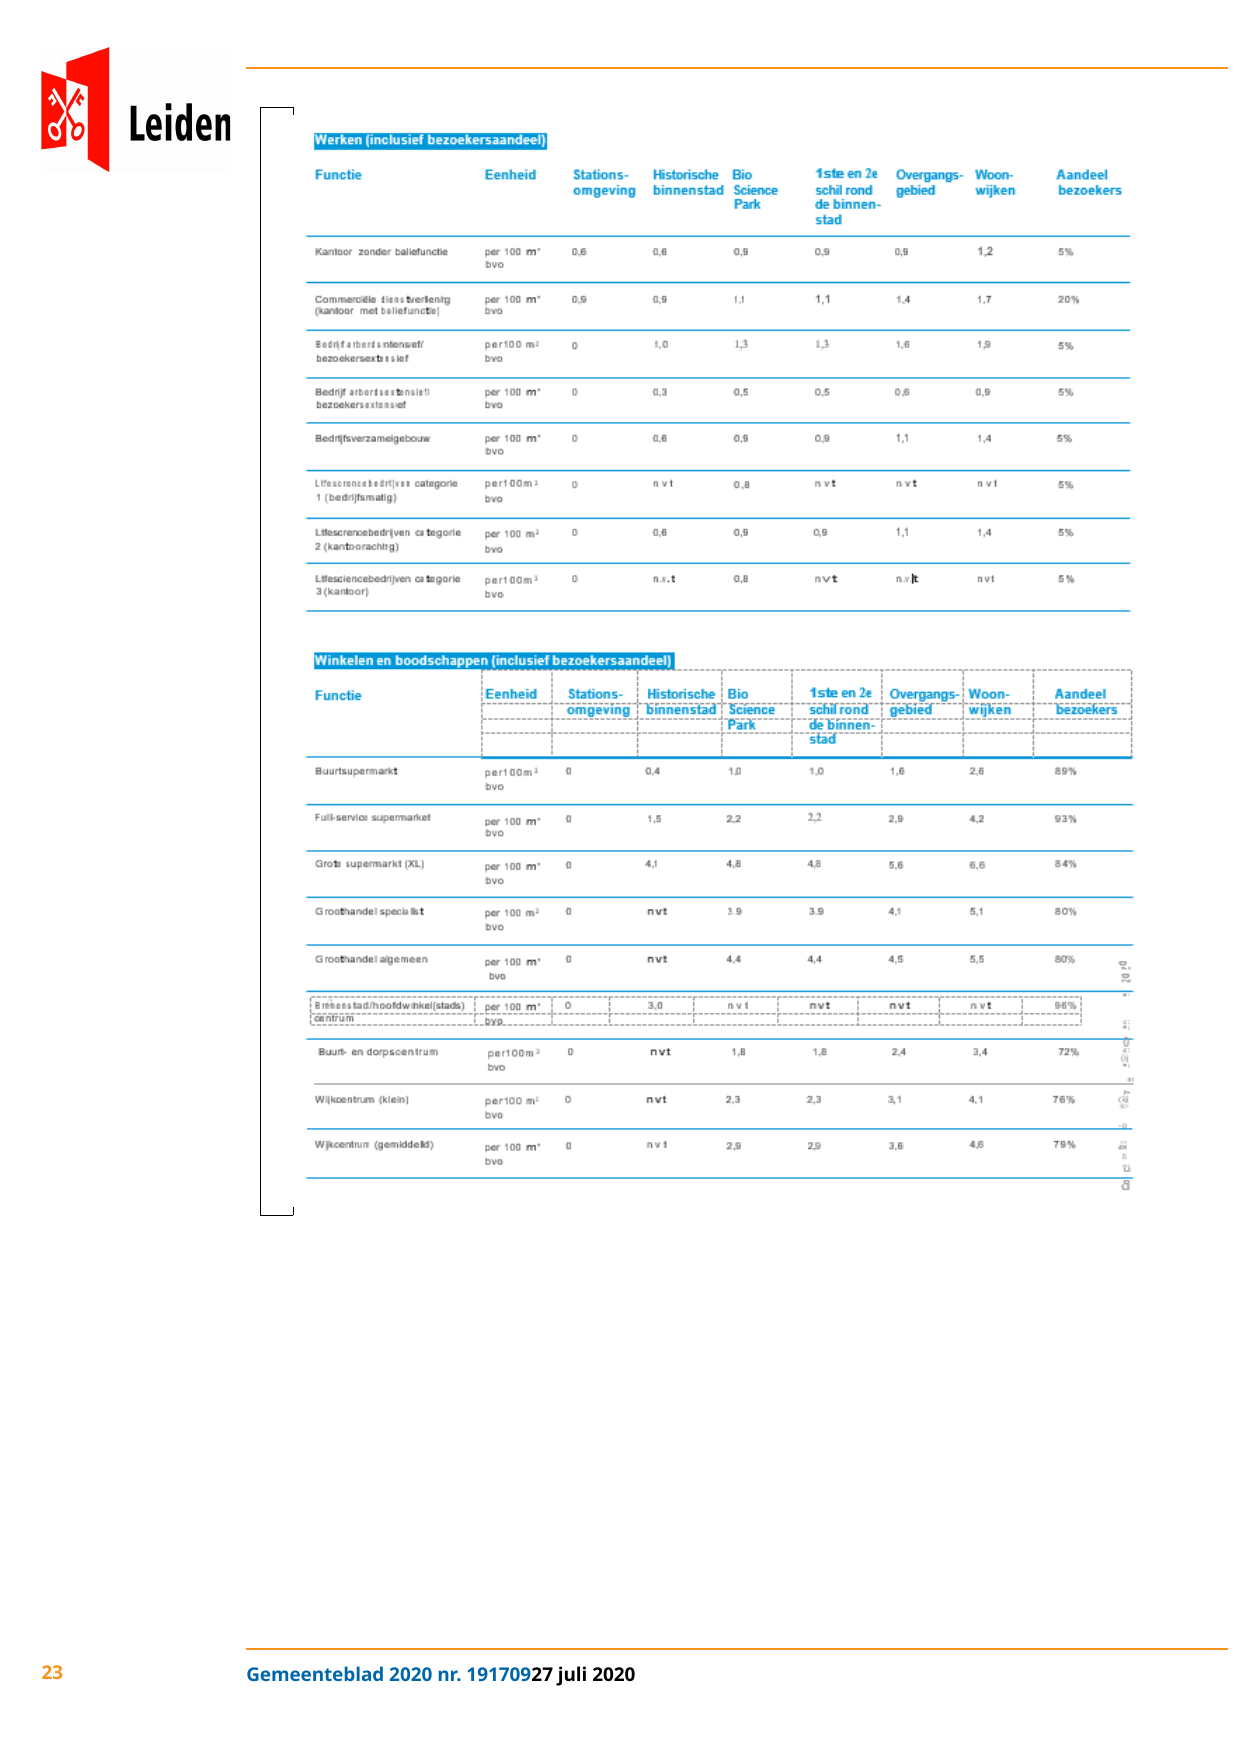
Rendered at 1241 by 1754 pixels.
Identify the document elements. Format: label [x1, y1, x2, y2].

picture [268, 115, 1155, 1207]
picture [41, 47, 231, 172]
